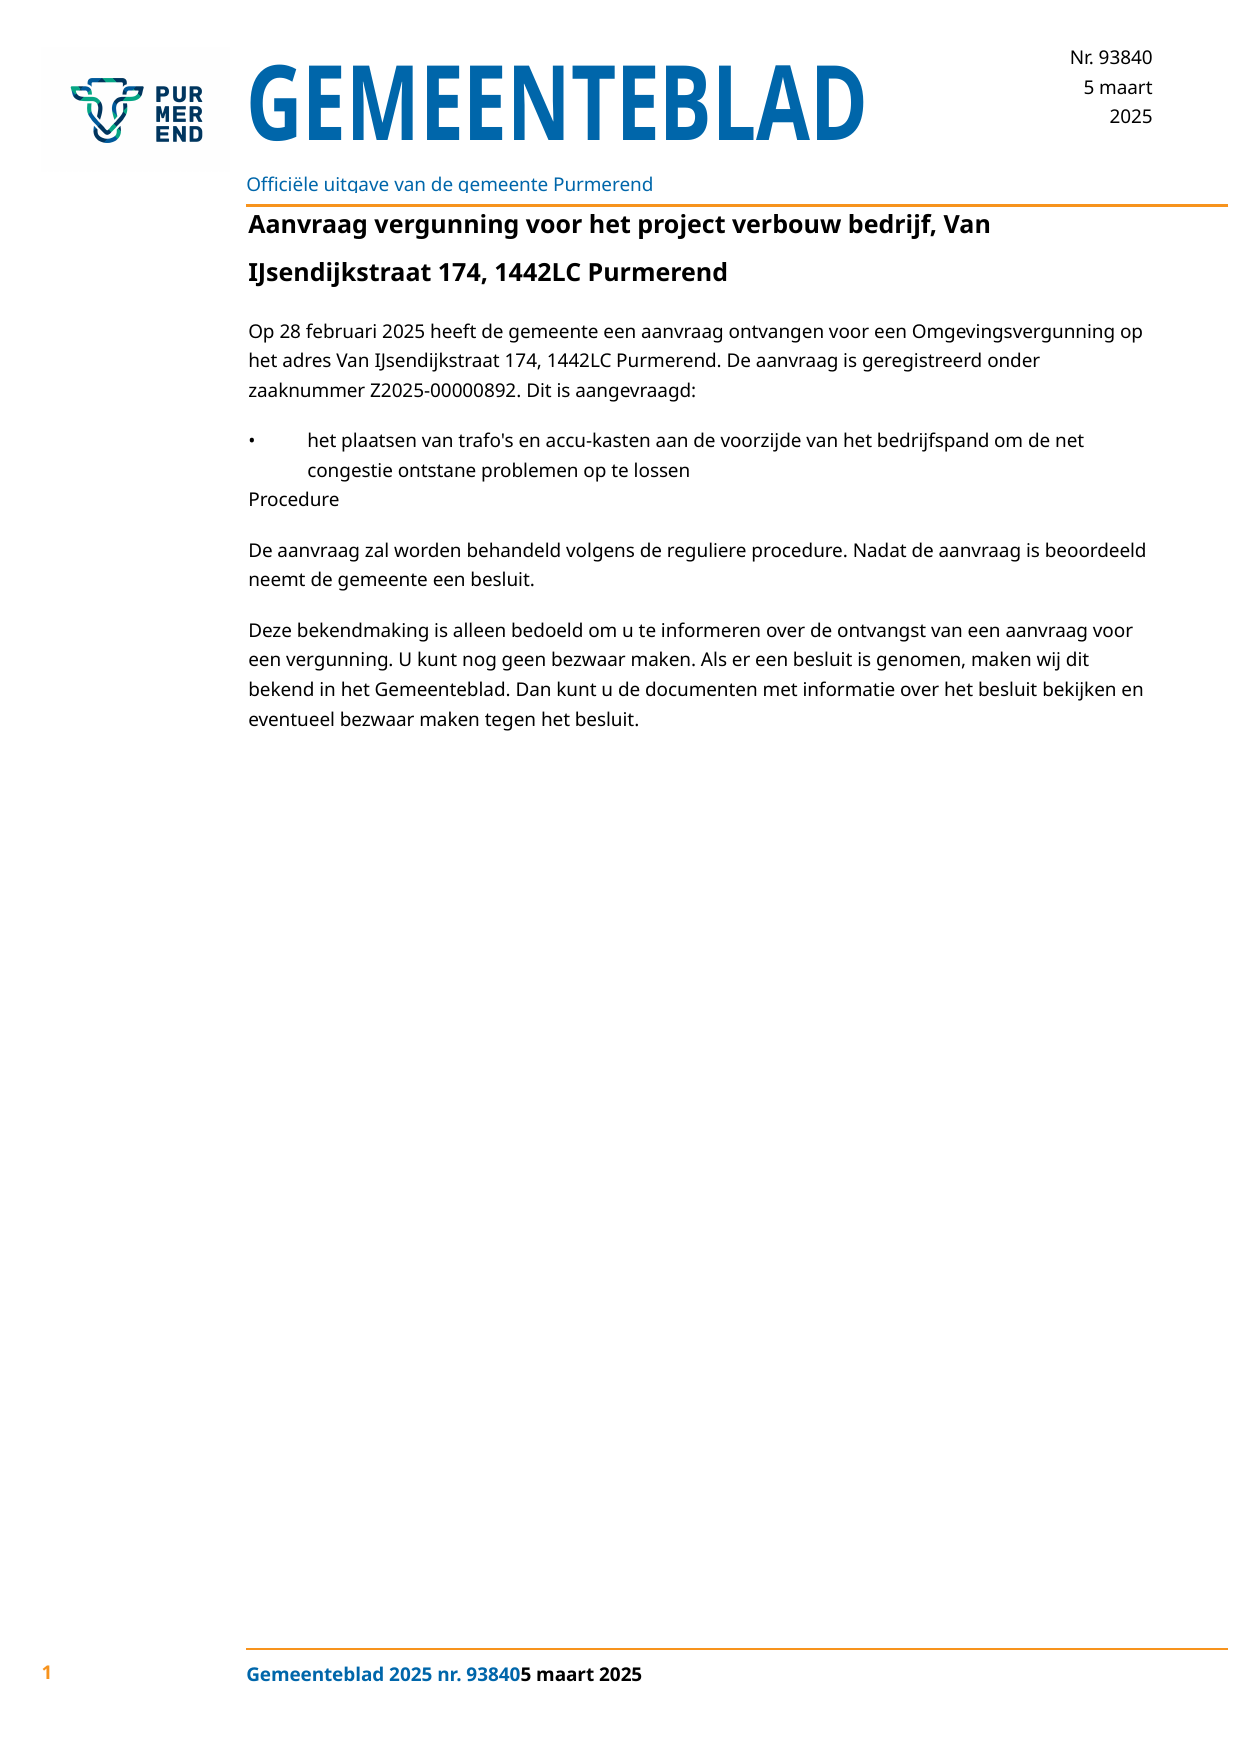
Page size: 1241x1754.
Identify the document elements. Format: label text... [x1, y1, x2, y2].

text Aanvraag vergunning voor het project verbouw bedrijf, Van IJsendijkstraat 174, 1442LC Purmerend [248, 207, 1152, 288]
text Op 28 februari 2025 heeft de gemeente een aanvraag ontvangen voor een Omgevingsvergunning op het adres Van IJsendijkstraat 174, 1442LC Purmerend. De aanvraag is geregistreerd onder zaaknummer Z2025-00000892. Dit is aangevraagd: [248, 318, 1152, 403]
text Deze bekendmaking is alleen bedoeld om u te informeren over de ontvangst van een aanvraag voor een vergunning. U kunt nog geen bezwaar maken. Als er een besluit is genomen, maken wij dit bekend in het Gemeenteblad. Dan kunt u de documenten met informatie over het besluit bekijken en eventueel bezwaar maken tegen het besluit. [248, 617, 1152, 732]
text Procedure [248, 487, 1152, 512]
list het plaatsen van trafo's en accu-kasten aan de voorzijde van het bedrijfspand om de net congestie ontstane problemen op te lossen [248, 427, 1152, 483]
text De aanvraag zal worden behandeld volgens de reguliere procedure. Nadat de aanvraag is beoordeeld neemt de gemeente een besluit. [248, 537, 1152, 592]
picture [41, 47, 231, 172]
